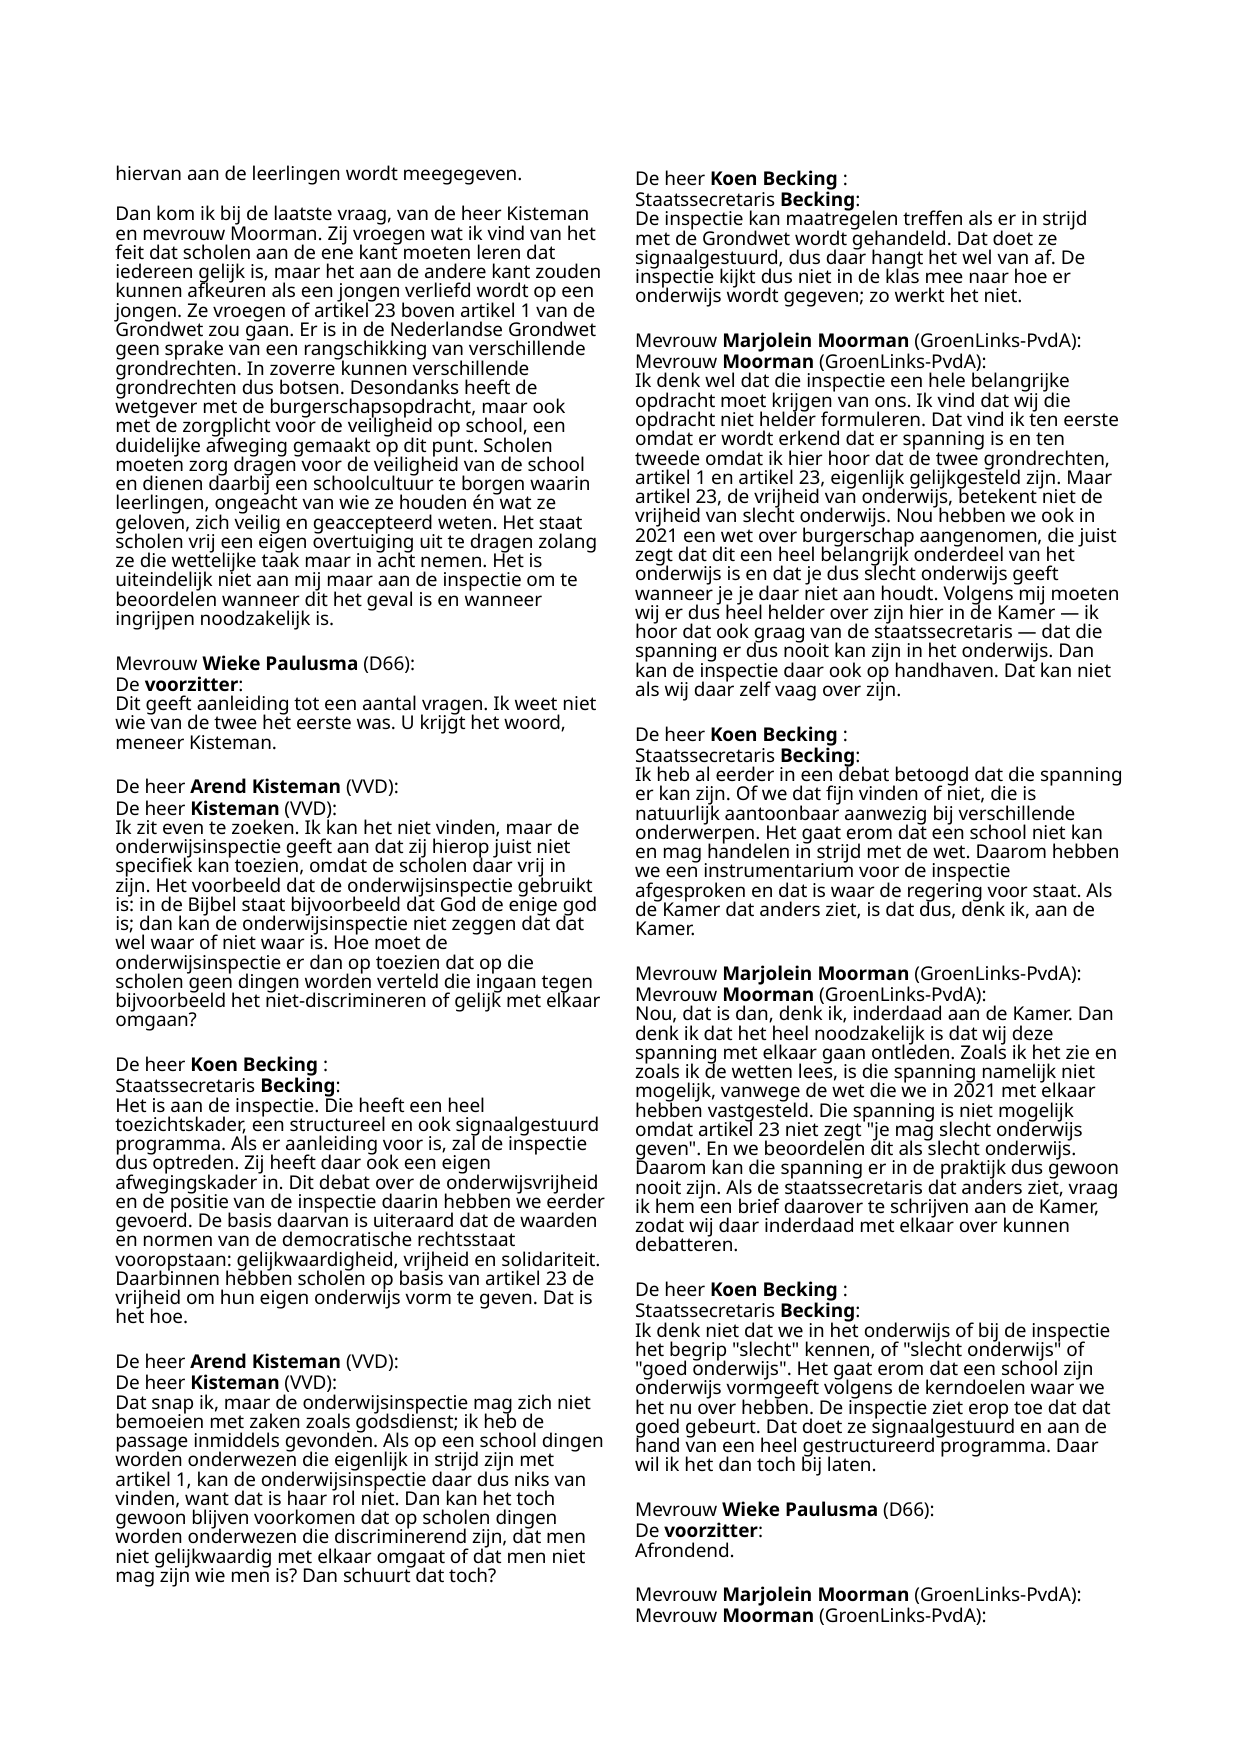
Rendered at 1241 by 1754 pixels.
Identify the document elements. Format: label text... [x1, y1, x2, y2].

text De heer Arend Kisteman (VVD): [115, 774, 605, 799]
text Afrondend. [635, 1542, 1125, 1561]
text Mevrouw Wieke Paulusma (D66): [115, 650, 605, 676]
text De heer Kisteman (VVD): [115, 799, 605, 819]
text Mevrouw Moorman (GroenLinks-PvdA): [635, 1607, 1125, 1627]
text De heer Koen Becking : [635, 165, 1125, 191]
text Mevrouw Marjolein Moorman (GroenLinks-PvdA): [635, 960, 1125, 986]
text De voorzitter: [635, 1522, 1125, 1542]
text De heer Koen Becking : [115, 1052, 605, 1077]
text Mevrouw Moorman (GroenLinks-PvdA): [635, 353, 1125, 372]
text Staatssecretaris Becking: [635, 747, 1125, 766]
text Ik denk wel dat die inspectie een hele belangrijke opdracht moet krijgen van ons. Ik vind dat wij die opdracht niet helder formuleren. Dat vind ik ten eerste omdat er wordt erkend dat er spanning is en ten tweede omdat ik hier hoor dat de twee grondrechten, artikel 1 en artikel 23, eigenlijk gelijkgesteld zijn. Maar artikel 23, de vrijheid van onderwijs, betekent niet de vrijheid van slecht onderwijs. Nou hebben we ook in 2021 een wet over burgerschap aangenomen, die juist zegt dat dit een heel belangrijk onderdeel van het onderwijs is en dat je dus slecht onderwijs geeft wanneer je je daar niet aan houdt. Volgens mij moeten wij er dus heel helder over zijn hier in de Kamer — ik hoor dat ook graag van de staatssecretaris — dat die spanning er dus nooit kan zijn in het onderwijs. Dan kan de inspectie daar ook op handhaven. Dat kan niet als wij daar zelf vaag over zijn. [635, 372, 1125, 700]
text Ik heb al eerder in een debat betoogd dat die spanning er kan zijn. Of we dat fijn vinden of niet, die is natuurlijk aantoonbaar aanwezig bij verschillende onderwerpen. Het gaat erom dat een school niet kan en mag handelen in strijd met de wet. Daarom hebben we een instrumentarium voor de inspectie afgesproken en dat is waar de regering voor staat. Als de Kamer dat anders ziet, is dat dus, denk ik, aan de Kamer. [635, 766, 1125, 939]
text De heer Koen Becking : [635, 721, 1125, 747]
text Ik denk niet dat we in het onderwijs of bij de inspectie het begrip "slecht" kennen, of "slecht onderwijs" of "goed onderwijs". Het gaat erom dat een school zijn onderwijs vormgeeft volgens de kerndoelen waar we het nu over hebben. De inspectie ziet erop toe dat dat goed gebeurt. Dat doet ze signaalgestuurd en aan de hand van een heel gestructureerd programma. Daar wil ik het dan toch bij laten. [635, 1322, 1125, 1476]
text Staatssecretaris Becking: [635, 191, 1125, 210]
text De voorzitter: [115, 676, 605, 695]
text Mevrouw Moorman (GroenLinks-PvdA): [635, 986, 1125, 1005]
text De heer Kisteman (VVD): [115, 1374, 605, 1394]
text Het is aan de inspectie. Die heeft een heel toezichtskader, een structureel en ook signaalgestuurd programma. Als er aanleiding voor is, zal de inspectie dus optreden. Zij heeft daar ook een eigen afwegingskader in. Dit debat over de onderwijsvrijheid en de positie van de inspectie daarin hebben we eerder gevoerd. De basis daarvan is uiteraard dat de waarden en normen van de democratische rechtsstaat vooropstaan: gelijkwaardigheid, vrijheid en solidariteit. Daarbinnen hebben scholen op basis van artikel 23 de vrijheid om hun eigen onderwijs vorm te geven. Dat is het hoe. [115, 1097, 605, 1328]
text De heer Arend Kisteman (VVD): [115, 1349, 605, 1374]
text Staatssecretaris Becking: [115, 1077, 605, 1097]
text Nou, dat is dan, denk ik, inderdaad aan de Kamer. Dan denk ik dat het heel noodzakelijk is dat wij deze spanning met elkaar gaan ontleden. Zoals ik het zie en zoals ik de wetten lees, is die spanning namelijk niet mogelijk, vanwege de wet die we in 2021 met elkaar hebben vastgesteld. Die spanning is niet mogelijk omdat artikel 23 niet zegt "je mag slecht onderwijs geven". En we beoordelen dit als slecht onderwijs. Daarom kan die spanning er in de praktijk dus gewoon nooit zijn. Als de staatssecretaris dat anders ziet, vraag ik hem een brief daarover te schrijven aan de Kamer, zodat wij daar inderdaad met elkaar over kunnen debatteren. [635, 1005, 1125, 1256]
text Mevrouw Wieke Paulusma (D66): [635, 1497, 1125, 1522]
text Mevrouw Marjolein Moorman (GroenLinks-PvdA): [635, 327, 1125, 353]
text Mevrouw Marjolein Moorman (GroenLinks-PvdA): [635, 1582, 1125, 1607]
text Dit geeft aanleiding tot een aantal vragen. Ik weet niet wie van de twee het eerste was. U krijgt het woord, meneer Kisteman. [115, 695, 605, 753]
text De inspectie kan maatregelen treffen als er in strijd met de Grondwet wordt gehandeld. Dat doet ze signaalgestuurd, dus daar hangt het wel van af. De inspectie kijkt dus niet in de klas mee naar hoe er onderwijs wordt gegeven; zo werkt het niet. [635, 210, 1125, 307]
text Staatssecretaris Becking: [635, 1302, 1125, 1322]
text Dat snap ik, maar de onderwijsinspectie mag zich niet bemoeien met zaken zoals godsdienst; ik heb de passage inmiddels gevonden. Als op een school dingen worden onderwezen die eigenlijk in strijd zijn met artikel 1, kan de onderwijsinspectie daar dus niks van vinden, want dat is haar rol niet. Dan kan het toch gewoon blijven voorkomen dat op scholen dingen worden onderwezen die discriminerend zijn, dat men niet gelijkwaardig met elkaar omgaat of dat men niet mag zijn wie men is? Dan schuurt dat toch? [115, 1394, 605, 1586]
text hiervan aan de leerlingen wordt meegegeven. [115, 165, 605, 184]
text Ik zit even te zoeken. Ik kan het niet vinden, maar de onderwijsinspectie geeft aan dat zij hierop juist niet specifiek kan toezien, omdat de scholen daar vrij in zijn. Het voorbeeld dat de onderwijsinspectie gebruikt is: in de Bijbel staat bijvoorbeeld dat God de enige god is; dan kan de onderwijsinspectie niet zeggen dat dat wel waar of niet waar is. Hoe moet de onderwijsinspectie er dan op toezien dat op die scholen geen dingen worden verteld die ingaan tegen bijvoorbeeld het niet-discrimineren of gelijk met elkaar omgaan? [115, 819, 605, 1031]
text Dan kom ik bij de laatste vraag, van de heer Kisteman en mevrouw Moorman. Zij vroegen wat ik vind van het feit dat scholen aan de ene kant moeten leren dat iedereen gelijk is, maar het aan de andere kant zouden kunnen afkeuren als een jongen verliefd wordt op een jongen. Ze vroegen of artikel 23 boven artikel 1 van de Grondwet zou gaan. Er is in de Nederlandse Grondwet geen sprake van een rangschikking van verschillende grondrechten. In zoverre kunnen verschillende grondrechten dus botsen. Desondanks heeft de wetgever met de burgerschapsopdracht, maar ook met de zorgplicht voor de veiligheid op school, een duidelijke afweging gemaakt op dit punt. Scholen moeten zorg dragen voor de veiligheid van de school en dienen daarbij een schoolcultuur te borgen waarin leerlingen, ongeacht van wie ze houden én wat ze geloven, zich veilig en geaccepteerd weten. Het staat scholen vrij een eigen overtuiging uit te dragen zolang ze die wettelijke taak maar in acht nemen. Het is uiteindelijk niet aan mij maar aan de inspectie om te beoordelen wanneer dit het geval is en wanneer ingrijpen noodzakelijk is. [115, 205, 605, 629]
text De heer Koen Becking : [635, 1277, 1125, 1302]
